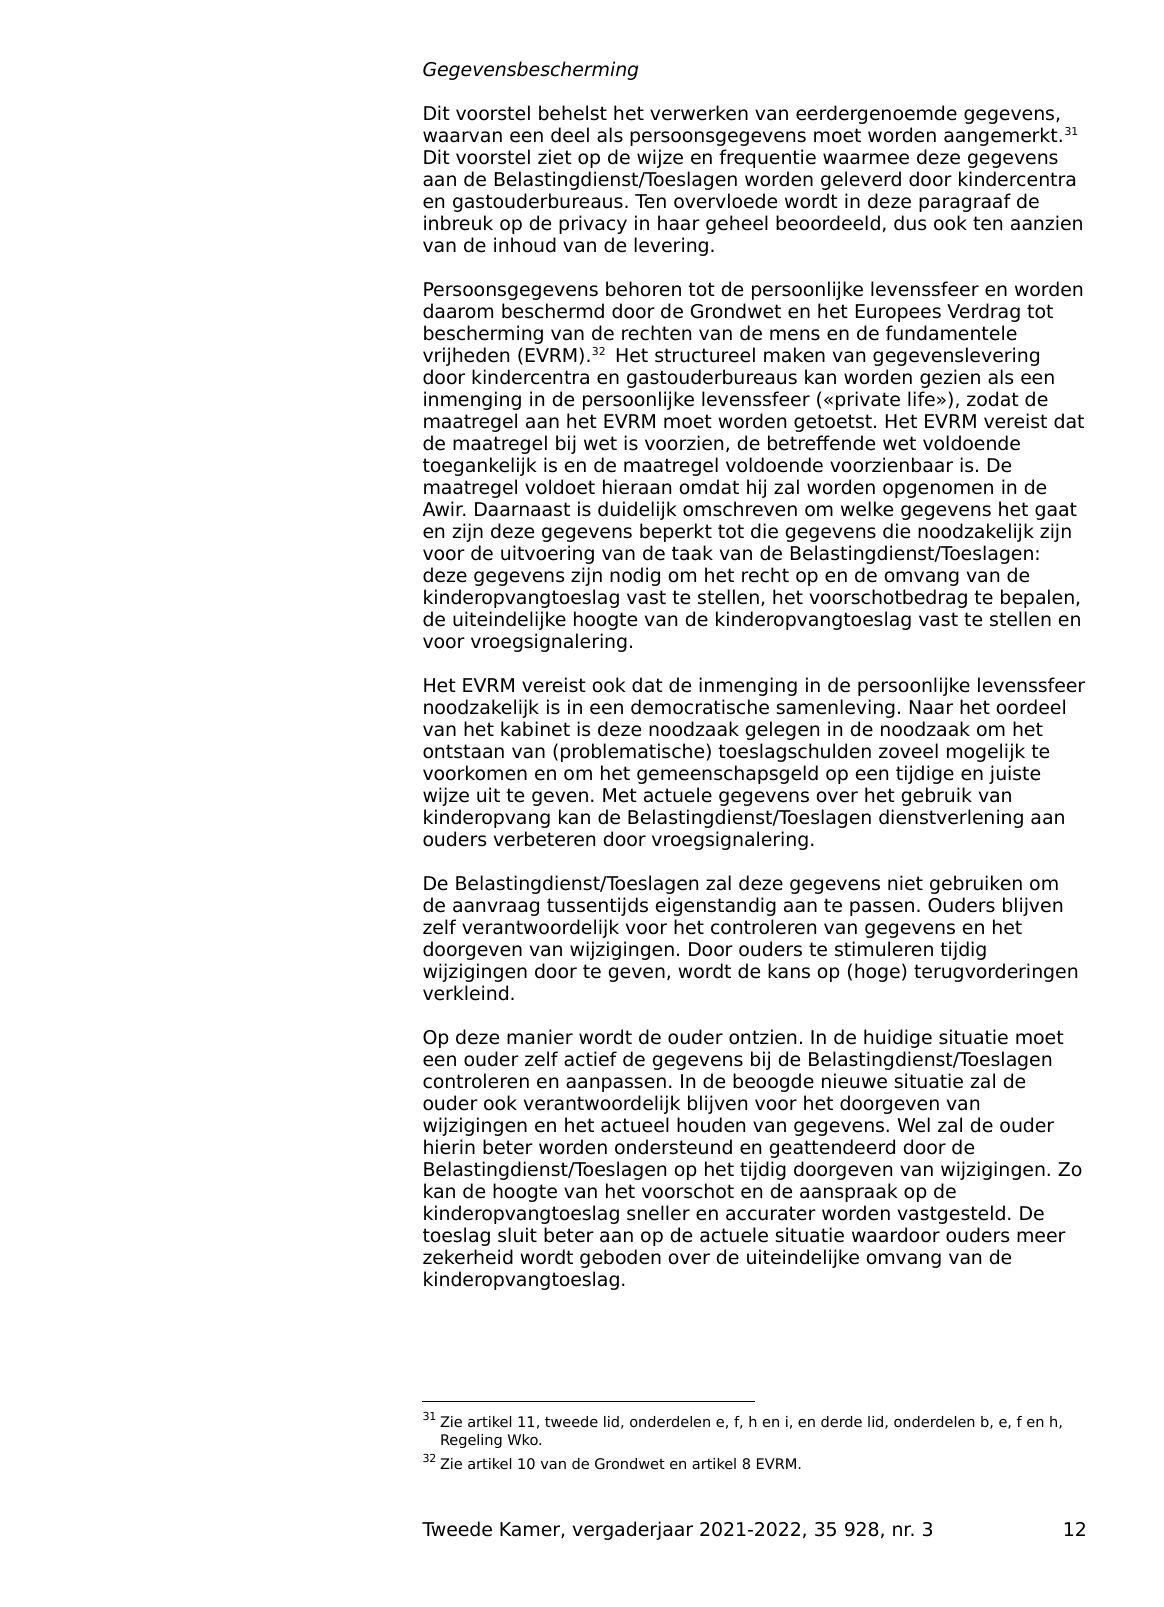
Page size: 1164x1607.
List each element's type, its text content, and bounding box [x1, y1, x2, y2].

text Zie artikel 10 van de Grondwet en artikel 8 EVRM. [422, 1452, 1087, 1474]
text Dit voorstel behelst het verwerken van eerdergenoemde gegevens, waarvan een deel als persoonsgegevens moet worden aangemerkt. Dit voorstel ziet op de wijze en frequentie waarmee deze gegevens aan de Belastingdienst/Toeslagen worden geleverd door kindercentra en gastouderbureaus. Ten overvloede wordt in deze paragraaf de inbreuk op de privacy in haar geheel beoordeeld, dus ook ten aanzien van de inhoud van de levering. [422, 103, 1087, 257]
text Persoonsgegevens behoren tot de persoonlijke levenssfeer en worden daarom beschermd door de Grondwet en het Europees Verdrag tot bescherming van de rechten van de mens en de fundamentele vrijheden (EVRM). Het structureel maken van gegevenslevering door kindercentra en gastouderbureaus kan worden gezien als een inmenging in de persoonlijke levenssfeer («private life»), zodat de maatregel aan het EVRM moet worden getoetst. Het EVRM vereist dat de maatregel bij wet is voorzien, de betreffende wet voldoende toegankelijk is en de maatregel voldoende voorzienbaar is. De maatregel voldoet hieraan omdat hij zal worden opgenomen in de Awir. Daarnaast is duidelijk omschreven om welke gegevens het gaat en zijn deze gegevens beperkt tot die gegevens die noodzakelijk zijn voor de uitvoering van de taak van de Belastingdienst/Toeslagen: deze gegevens zijn nodig om het recht op en de omvang van de kinderopvangtoeslag vast te stellen, het voorschotbedrag te bepalen, de uiteindelijke hoogte van de kinderopvangtoeslag vast te stellen en voor vroegsignalering. [422, 279, 1087, 653]
text Op deze manier wordt de ouder ontzien. In de huidige situatie moet een ouder zelf actief de gegevens bij de Belastingdienst/Toeslagen controleren en aanpassen. In de beoogde nieuwe situatie zal de ouder ook verantwoordelijk blijven voor het doorgeven van wijzigingen en het actueel houden van gegevens. Wel zal de ouder hierin beter worden ondersteund en geattendeerd door de Belastingdienst/Toeslagen op het tijdig doorgeven van wijzigingen. Zo kan de hoogte van het voorschot en de aanspraak op de kinderopvangtoeslag sneller en accurater worden vastgesteld. De toeslag sluit beter aan op de actuele situatie waardoor ouders meer zekerheid wordt geboden over de uiteindelijke omvang van de kinderopvangtoeslag. [422, 1027, 1087, 1291]
text Zie artikel 11, tweede lid, onderdelen e, f, h en i, en derde lid, onderdelen b, e, f en h, Regeling Wko. [422, 1410, 1087, 1449]
subtitle Gegevensbescherming [422, 59, 1087, 81]
text De Belastingdienst/Toeslagen zal deze gegevens niet gebruiken om de aanvraag tussentijds eigenstandig aan te passen. Ouders blijven zelf verantwoordelijk voor het controleren van gegevens en het doorgeven van wijzigingen. Door ouders te stimuleren tijdig wijzigingen door te geven, wordt de kans op (hoge) terugvorderingen verkleind. [422, 873, 1087, 1005]
text Het EVRM vereist ook dat de inmenging in de persoonlijke levenssfeer noodzakelijk is in een democratische samenleving. Naar het oordeel van het kabinet is deze noodzaak gelegen in de noodzaak om het ontstaan van (problematische) toeslagschulden zoveel mogelijk te voorkomen en om het gemeenschapsgeld op een tijdige en juiste wijze uit te geven. Met actuele gegevens over het gebruik van kinderopvang kan de Belastingdienst/Toeslagen dienstverlening aan ouders verbeteren door vroegsignalering. [422, 675, 1087, 851]
